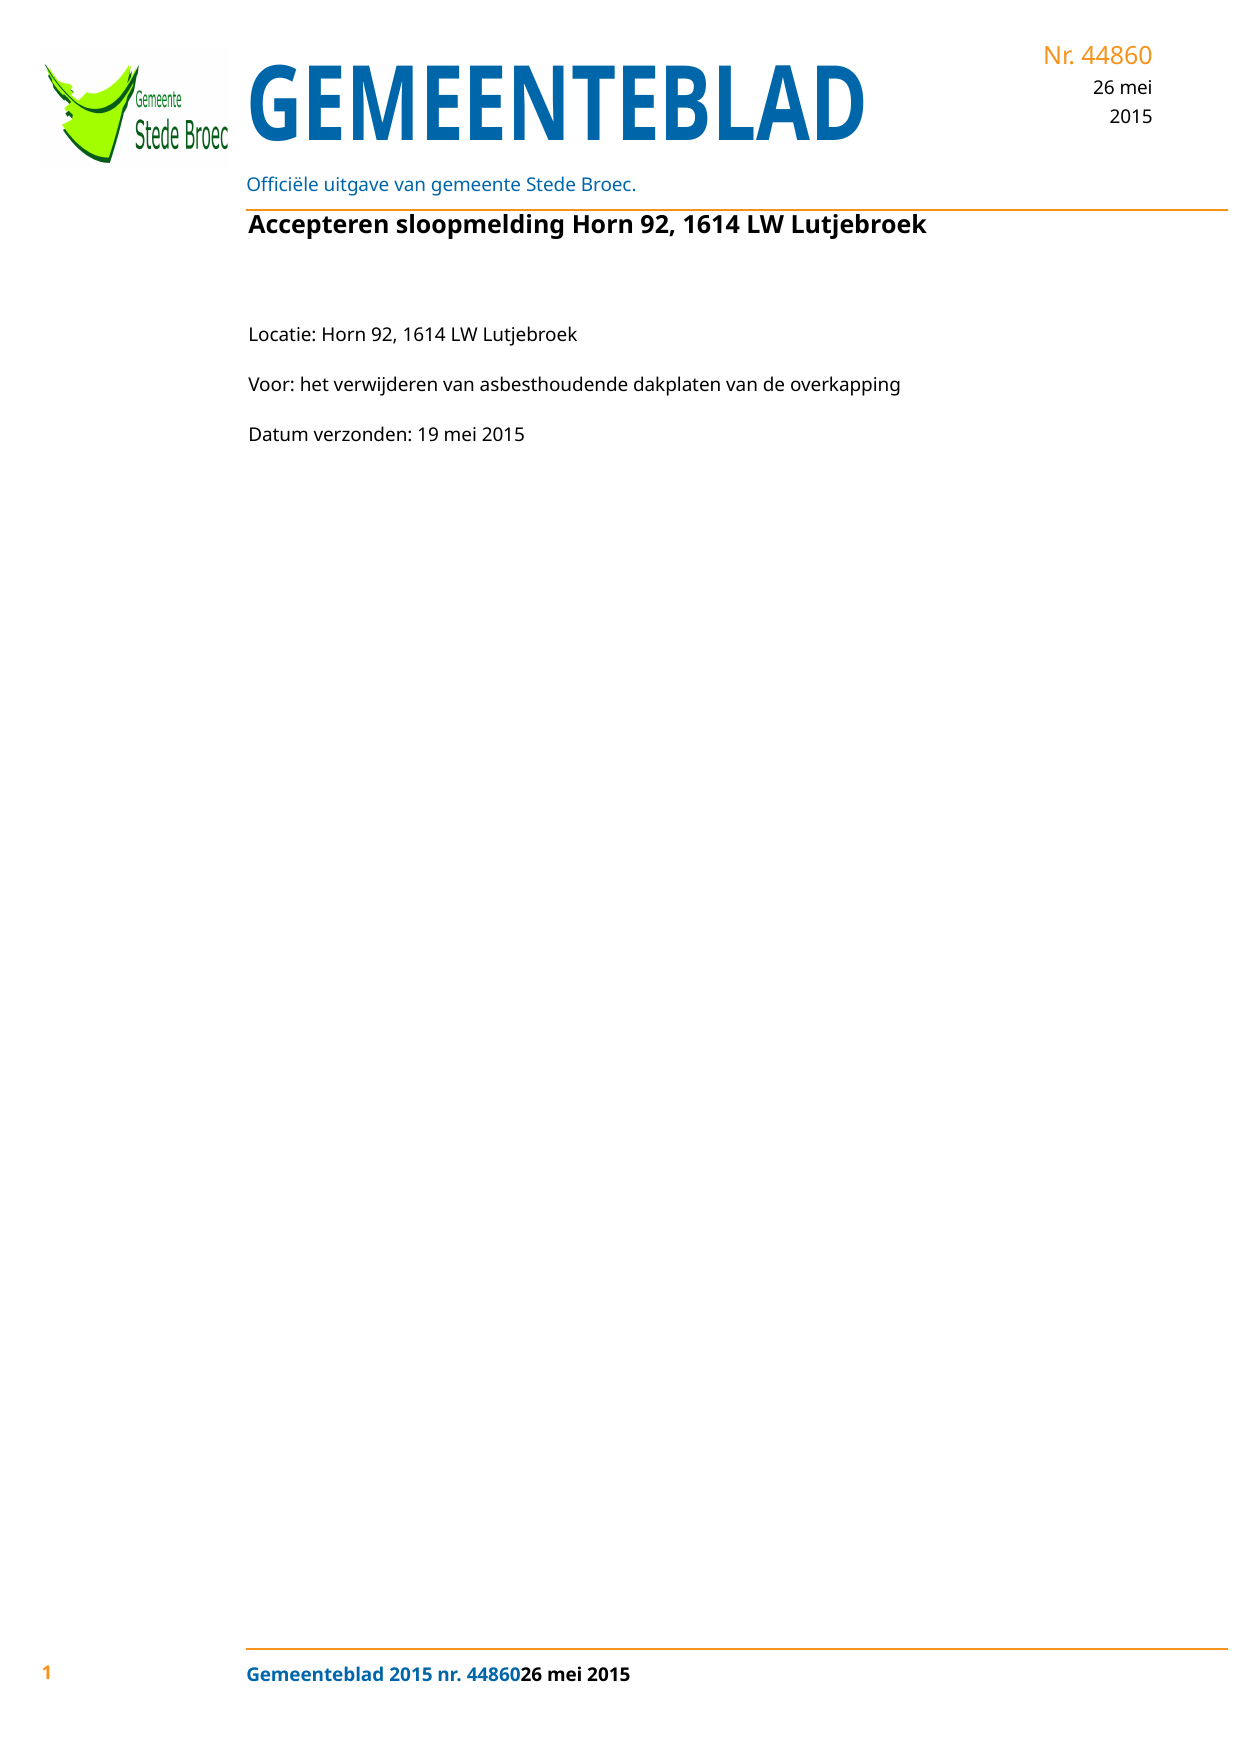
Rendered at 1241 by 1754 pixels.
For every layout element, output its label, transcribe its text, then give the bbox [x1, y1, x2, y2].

picture [41, 47, 231, 172]
text Accepteren sloopmelding Horn 92, 1614 LW Lutjebroek [248, 211, 1152, 241]
text Locatie: Horn 92, 1614 LW Lutjebroek [248, 321, 1152, 346]
text Voor: het verwijderen van asbesthoudende dakplaten van de overkapping [248, 371, 1152, 397]
text Datum verzonden: 19 mei 2015 [248, 422, 1152, 447]
